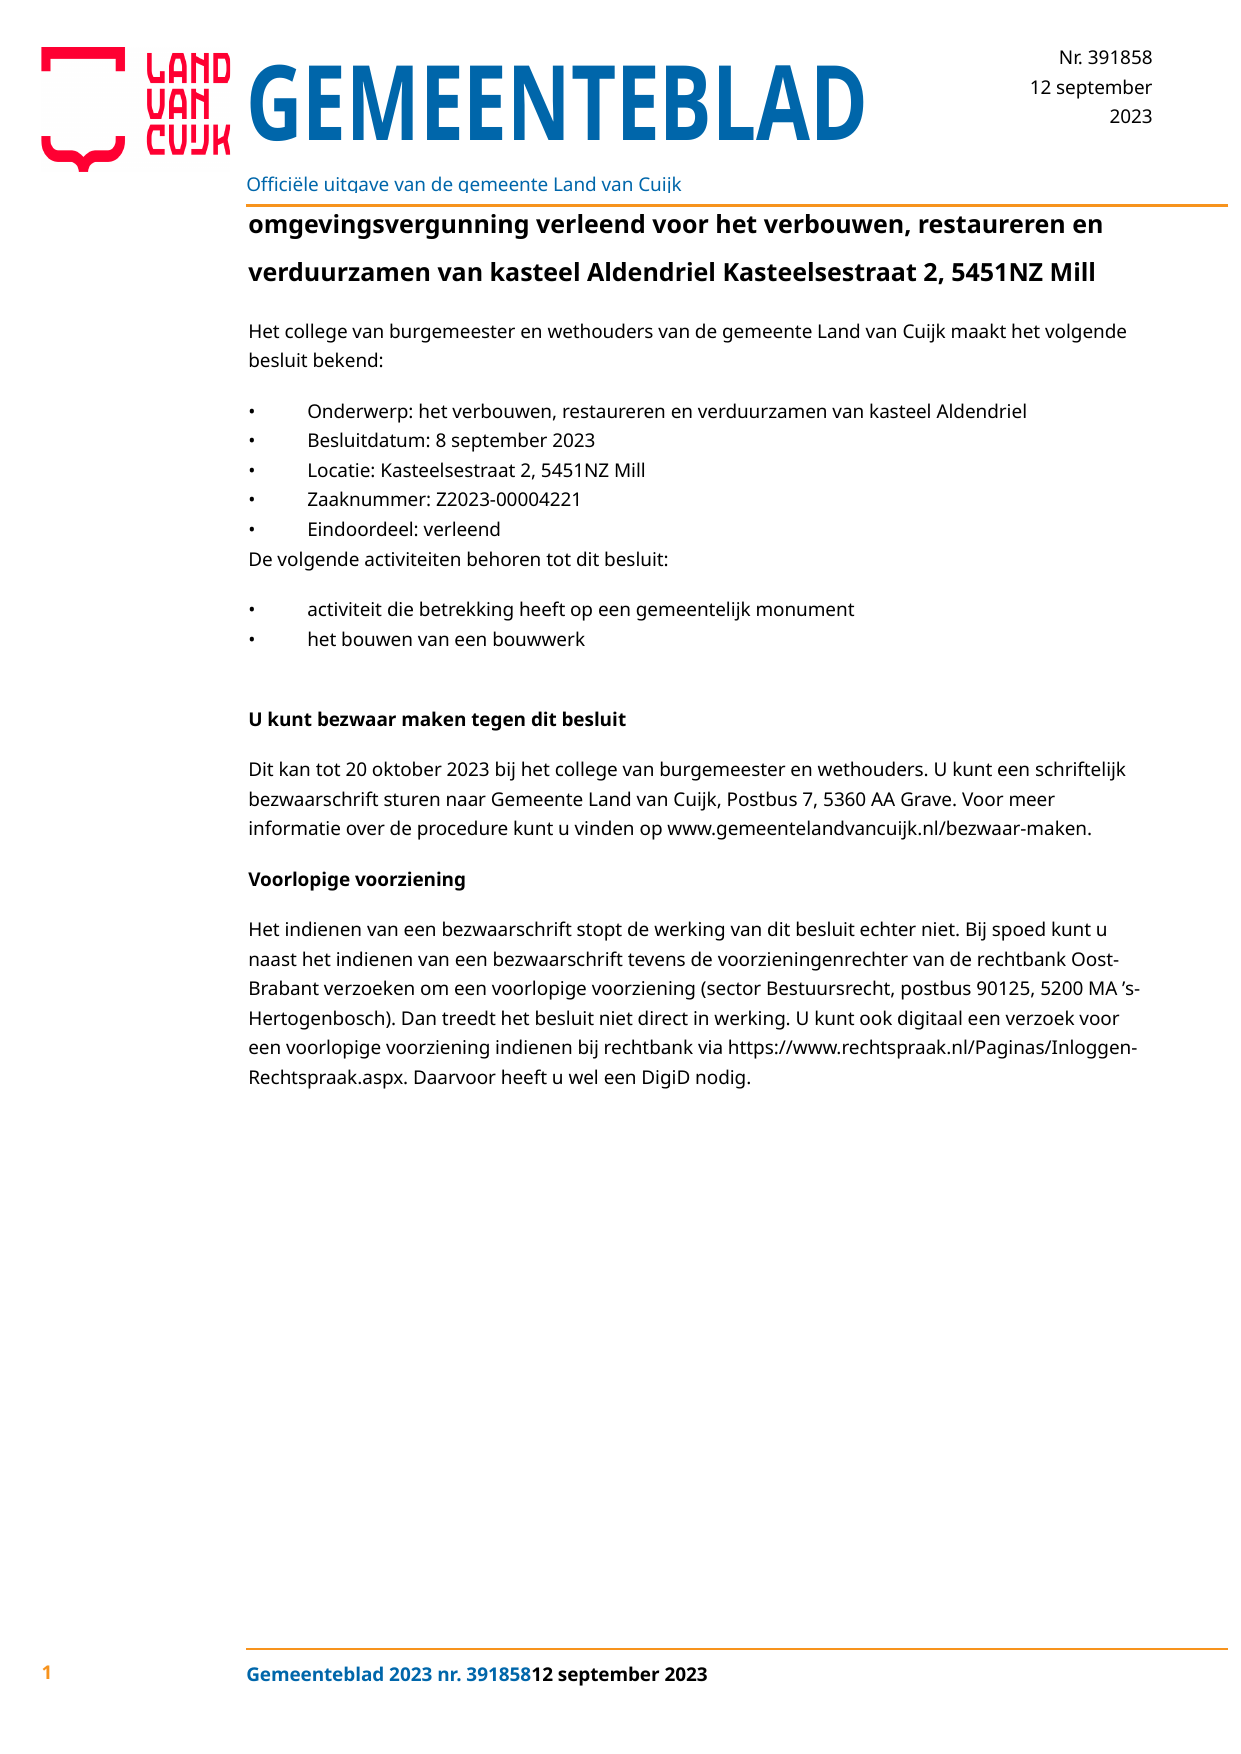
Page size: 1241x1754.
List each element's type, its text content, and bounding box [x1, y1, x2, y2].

text Dit kan tot 20 oktober 2023 bij het college van burgemeester en wethouders. U kunt een schriftelijk bezwaarschrift sturen naar Gemeente Land van Cuijk, Postbus 7, 5360 AA Grave. Voor meer informatie over de procedure kunt u vinden op www.gemeentelandvancuijk.nl/bezwaar-maken. [248, 756, 1152, 841]
list Locatie: Kasteelsestraat 2, 5451NZ Mill [248, 457, 1152, 483]
list Onderwerp: het verbouwen, restaureren en verduurzamen van kasteel Aldendriel [248, 398, 1152, 424]
text Voorlopige voorziening [248, 866, 1152, 892]
list Eindoordeel: verleend [248, 516, 1152, 542]
list Zaaknummer: Z2023-00004221 [248, 487, 1152, 512]
picture [41, 47, 231, 172]
text De volgende activiteiten behoren tot dit besluit: [248, 546, 1152, 572]
text omgevingsvergunning verleend voor het verbouwen, restaureren en verduurzamen van kasteel Aldendriel Kasteelsestraat 2, 5451NZ Mill [248, 207, 1152, 288]
text U kunt bezwaar maken tegen dit besluit [248, 706, 1152, 732]
list het bouwen van een bouwwerk [248, 626, 1152, 652]
text Het indienen van een bezwaarschrift stopt de werking van dit besluit echter niet. Bij spoed kunt u naast het indienen van een bezwaarschrift tevens de voorzieningenrechter van de rechtbank Oost-Brabant verzoeken om een voorlopige voorziening (sector Bestuursrecht, postbus 90125, 5200 MA ’s-Hertogenbosch). Dan treedt het besluit niet direct in werking. U kunt ook digitaal een verzoek voor een voorlopige voorziening indienen bij rechtbank via https://www.rechtspraak.nl/Paginas/Inloggen-Rechtspraak.aspx. Daarvoor heeft u wel een DigiD nodig. [248, 916, 1152, 1090]
text Het college van burgemeester en wethouders van de gemeente Land van Cuijk maakt het volgende besluit bekend: [248, 318, 1152, 373]
list Besluitdatum: 8 september 2023 [248, 427, 1152, 453]
list activiteit die betrekking heeft op een gemeentelijk monument [248, 596, 1152, 622]
